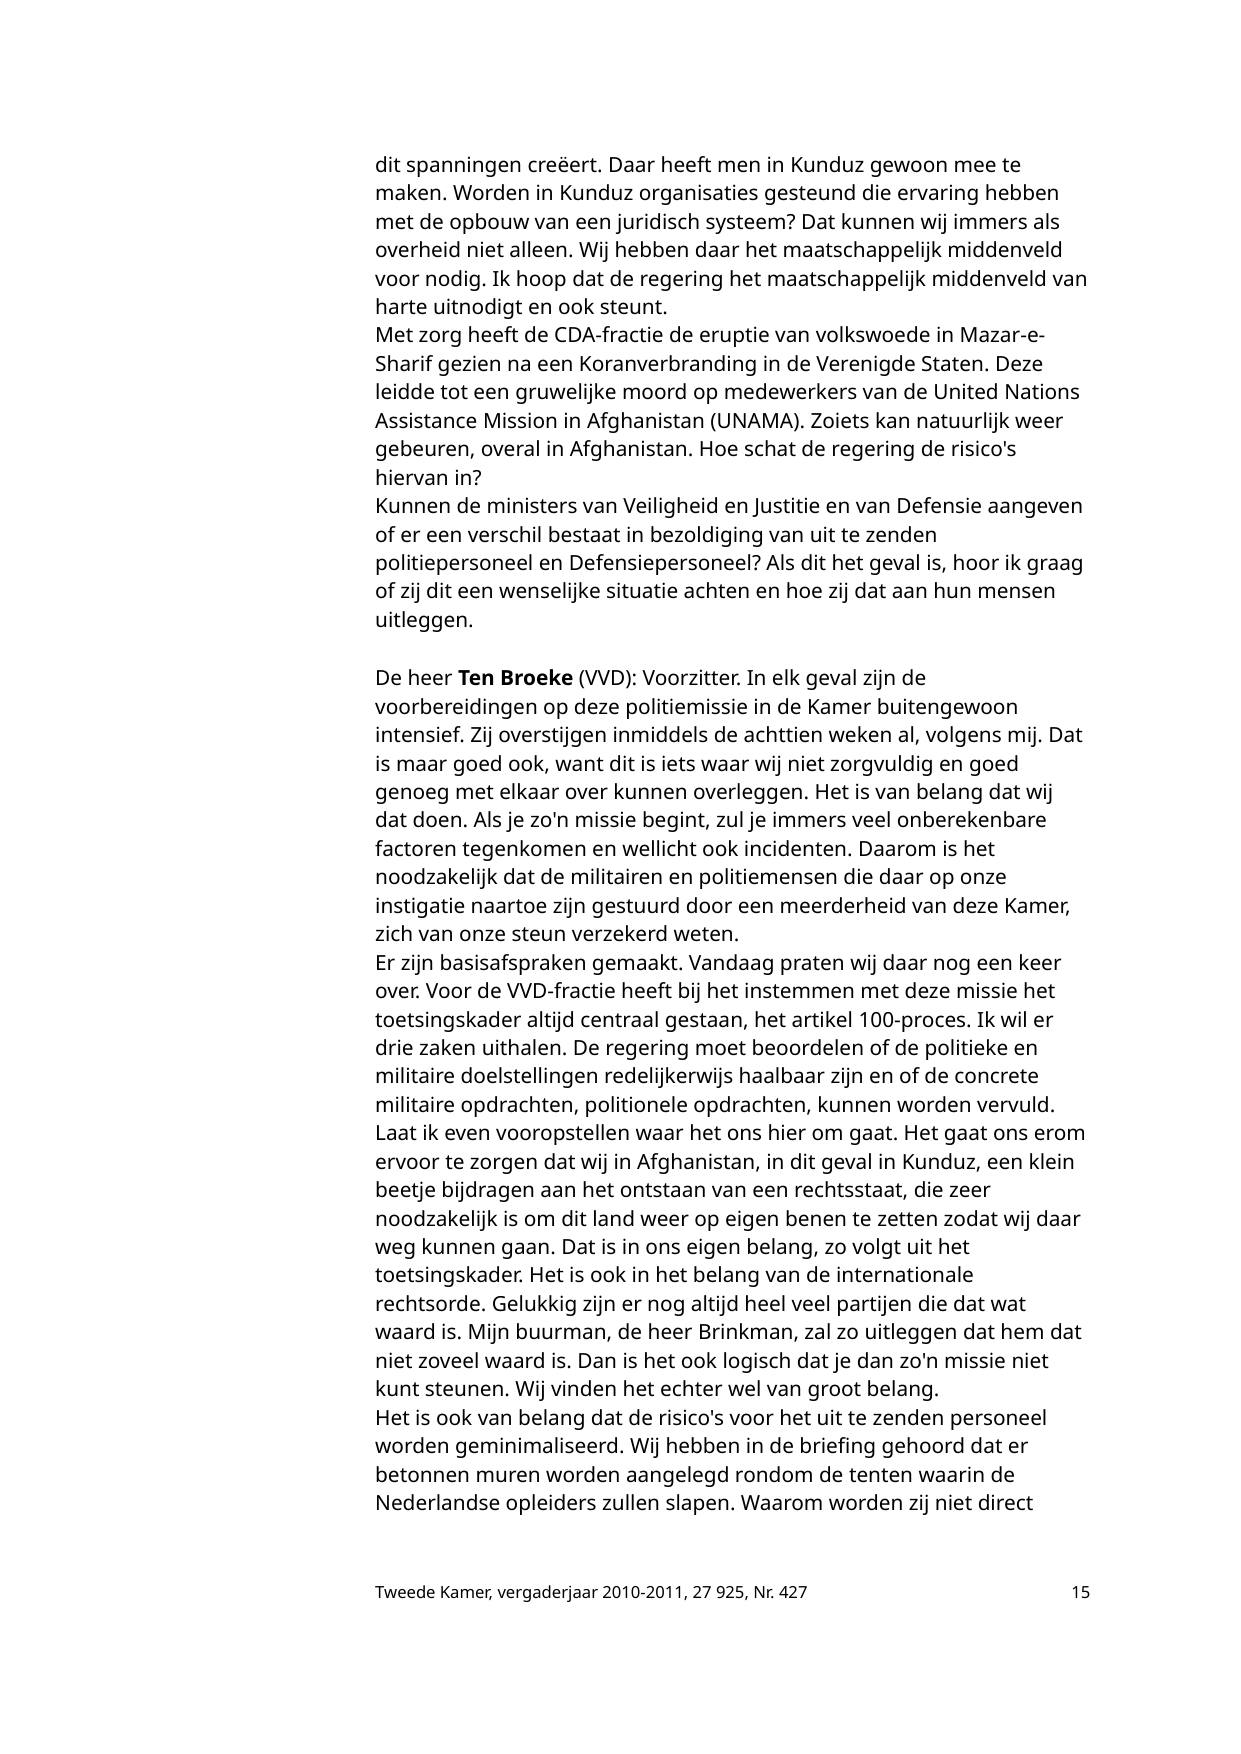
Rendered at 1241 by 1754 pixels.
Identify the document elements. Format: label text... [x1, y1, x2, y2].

text Met zorg heeft de CDA-fractie de eruptie van volkswoede in Mazar-e-Sharif gezien na een Koranverbranding in de Verenigde Staten. Deze leidde tot een gruwelijke moord op medewerkers van de United Nations Assistance Mission in Afghanistan (UNAMA). Zoiets kan natuurlijk weer gebeuren, overal in Afghanistan. Hoe schat de regering de risico's hiervan in? [375, 321, 1090, 491]
text dit spanningen creëert. Daar heeft men in Kunduz gewoon mee te maken. Worden in Kunduz organisaties gesteund die ervaring hebben met de opbouw van een juridisch systeem? Dat kunnen wij immers als overheid niet alleen. Wij hebben daar het maatschappelijk middenveld voor nodig. Ik hoop dat de regering het maatschappelijk middenveld van harte uitnodigt en ook steunt. [375, 150, 1090, 321]
text De heer Ten Broeke (VVD): Voorzitter. In elk geval zijn de voorbereidingen op deze politiemissie in de Kamer buitengewoon intensief. Zij overstijgen inmiddels de achttien weken al, volgens mij. Dat is maar goed ook, want dit is iets waar wij niet zorgvuldig en goed genoeg met elkaar over kunnen overleggen. Het is van belang dat wij dat doen. Als je zo'n missie begint, zul je immers veel onberekenbare factoren tegenkomen en wellicht ook incidenten. Daarom is het noodzakelijk dat de militairen en politiemensen die daar op onze instigatie naartoe zijn gestuurd door een meerderheid van deze Kamer, zich van onze steun verzekerd weten. [375, 663, 1090, 948]
text Het is ook van belang dat de risico's voor het uit te zenden personeel worden geminimaliseerd. Wij hebben in de briefing gehoord dat er betonnen muren worden aangelegd rondom de tenten waarin de Nederlandse opleiders zullen slapen. Waarom worden zij niet direct [375, 1403, 1090, 1517]
text Kunnen de ministers van Veiligheid en Justitie en van Defensie aangeven of er een verschil bestaat in bezoldiging van uit te zenden politiepersoneel en Defensiepersoneel? Als dit het geval is, hoor ik graag of zij dit een wenselijke situatie achten en hoe zij dat aan hun mensen uitleggen. [375, 491, 1090, 633]
text Er zijn basisafspraken gemaakt. Vandaag praten wij daar nog een keer over. Voor de VVD-fractie heeft bij het instemmen met deze missie het toetsingskader altijd centraal gestaan, het artikel 100-proces. Ik wil er drie zaken uithalen. De regering moet beoordelen of de politieke en militaire doelstellingen redelijkerwijs haalbaar zijn en of de concrete militaire opdrachten, politionele opdrachten, kunnen worden vervuld. Laat ik even vooropstellen waar het ons hier om gaat. Het gaat ons erom ervoor te zorgen dat wij in Afghanistan, in dit geval in Kunduz, een klein beetje bijdragen aan het ontstaan van een rechtsstaat, die zeer noodzakelijk is om dit land weer op eigen benen te zetten zodat wij daar weg kunnen gaan. Dat is in ons eigen belang, zo volgt uit het toetsingskader. Het is ook in het belang van de internationale rechtsorde. Gelukkig zijn er nog altijd heel veel partijen die dat wat waard is. Mijn buurman, de heer Brinkman, zal zo uitleggen dat hem dat niet zoveel waard is. Dan is het ook logisch dat je dan zo'n missie niet kunt steunen. Wij vinden het echter wel van groot belang. [375, 948, 1090, 1403]
